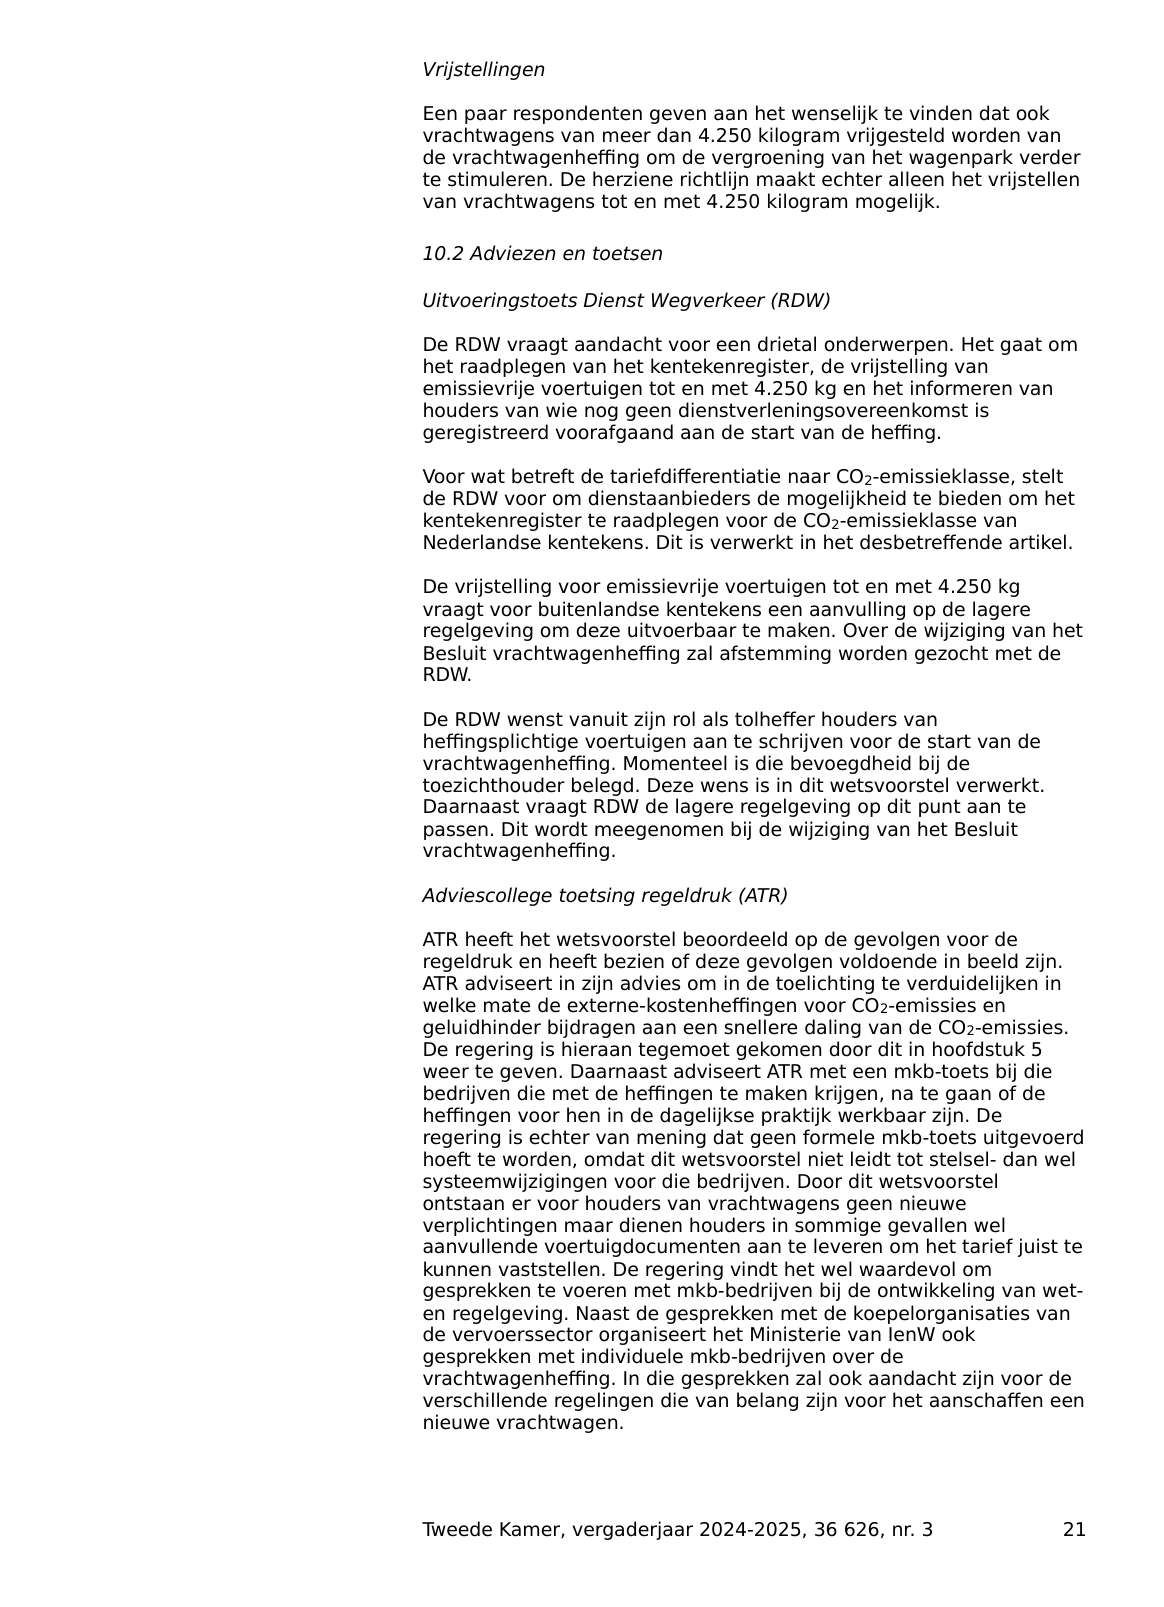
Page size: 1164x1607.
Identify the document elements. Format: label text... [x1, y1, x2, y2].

subtitle Uitvoeringstoets Dienst Wegverkeer (RDW) [422, 290, 1087, 312]
subtitle Adviescollege toetsing regeldruk (ATR) [422, 884, 1087, 907]
text ATR heeft het wetsvoorstel beoordeeld op de gevolgen voor de regeldruk en heeft bezien of deze gevolgen voldoende in beeld zijn. ATR adviseert in zijn advies om in de toelichting te verduidelijken in welke mate de externe-kostenheffingen voor CO2-emissies en geluidhinder bijdragen aan een snellere daling van de CO2-emissies. De regering is hieraan tegemoet gekomen door dit in hoofdstuk 5 weer te geven. Daarnaast adviseert ATR met een mkb-toets bij die bedrijven die met de heffingen te maken krijgen, na te gaan of de heffingen voor hen in de dagelijkse praktijk werkbaar zijn. De regering is echter van mening dat geen formele mkb-toets uitgevoerd hoeft te worden, omdat dit wetsvoorstel niet leidt tot stelsel- dan wel systeemwijzigingen voor die bedrijven. Door dit wetsvoorstel ontstaan er voor houders van vrachtwagens geen nieuwe verplichtingen maar dienen houders in sommige gevallen wel aanvullende voertuigdocumenten aan te leveren om het tarief juist te kunnen vaststellen. De regering vindt het wel waardevol om gesprekken te voeren met mkb-bedrijven bij de ontwikkeling van wet- en regelgeving. Naast de gesprekken met de koepelorganisaties van de vervoerssector organiseert het Ministerie van IenW ook gesprekken met individuele mkb-bedrijven over de vrachtwagenheffing. In die gesprekken zal ook aandacht zijn voor de verschillende regelingen die van belang zijn voor het aanschaffen een nieuwe vrachtwagen. [422, 929, 1087, 1434]
text Een paar respondenten geven aan het wenselijk te vinden dat ook vrachtwagens van meer dan 4.250 kilogram vrijgesteld worden van de vrachtwagenheffing om de vergroening van het wagenpark verder te stimuleren. De herziene richtlijn maakt echter alleen het vrijstellen van vrachtwagens tot en met 4.250 kilogram mogelijk. [422, 103, 1087, 213]
subtitle Vrijstellingen [422, 59, 1087, 81]
text De RDW vraagt aandacht voor een drietal onderwerpen. Het gaat om het raadplegen van het kentekenregister, de vrijstelling van emissievrije voertuigen tot en met 4.250 kg en het informeren van houders van wie nog geen dienstverleningsovereenkomst is geregistreerd voorafgaand aan de start van de heffing. [422, 334, 1087, 444]
text De vrijstelling voor emissievrije voertuigen tot en met 4.250 kg vraagt voor buitenlandse kentekens een aanvulling op de lagere regelgeving om deze uitvoerbaar te maken. Over de wijziging van het Besluit vrachtwagenheffing zal afstemming worden gezocht met de RDW. [422, 576, 1087, 686]
text De RDW wenst vanuit zijn rol als tolheffer houders van heffingsplichtige voertuigen aan te schrijven voor de start van de vrachtwagenheffing. Momenteel is die bevoegdheid bij de toezichthouder belegd. Deze wens is in dit wetsvoorstel verwerkt. Daarnaast vraagt RDW de lagere regelgeving op dit punt aan te passen. Dit wordt meegenomen bij de wijziging van het Besluit vrachtwagenheffing. [422, 708, 1087, 862]
subtitle 10.2 Adviezen en toetsen [422, 243, 1087, 265]
text Voor wat betreft de tariefdifferentiatie naar CO2-emissieklasse, stelt de RDW voor om dienstaanbieders de mogelijkheid te bieden om het kentekenregister te raadplegen voor de CO2-emissieklasse van Nederlandse kentekens. Dit is verwerkt in het desbetreffende artikel. [422, 466, 1087, 554]
